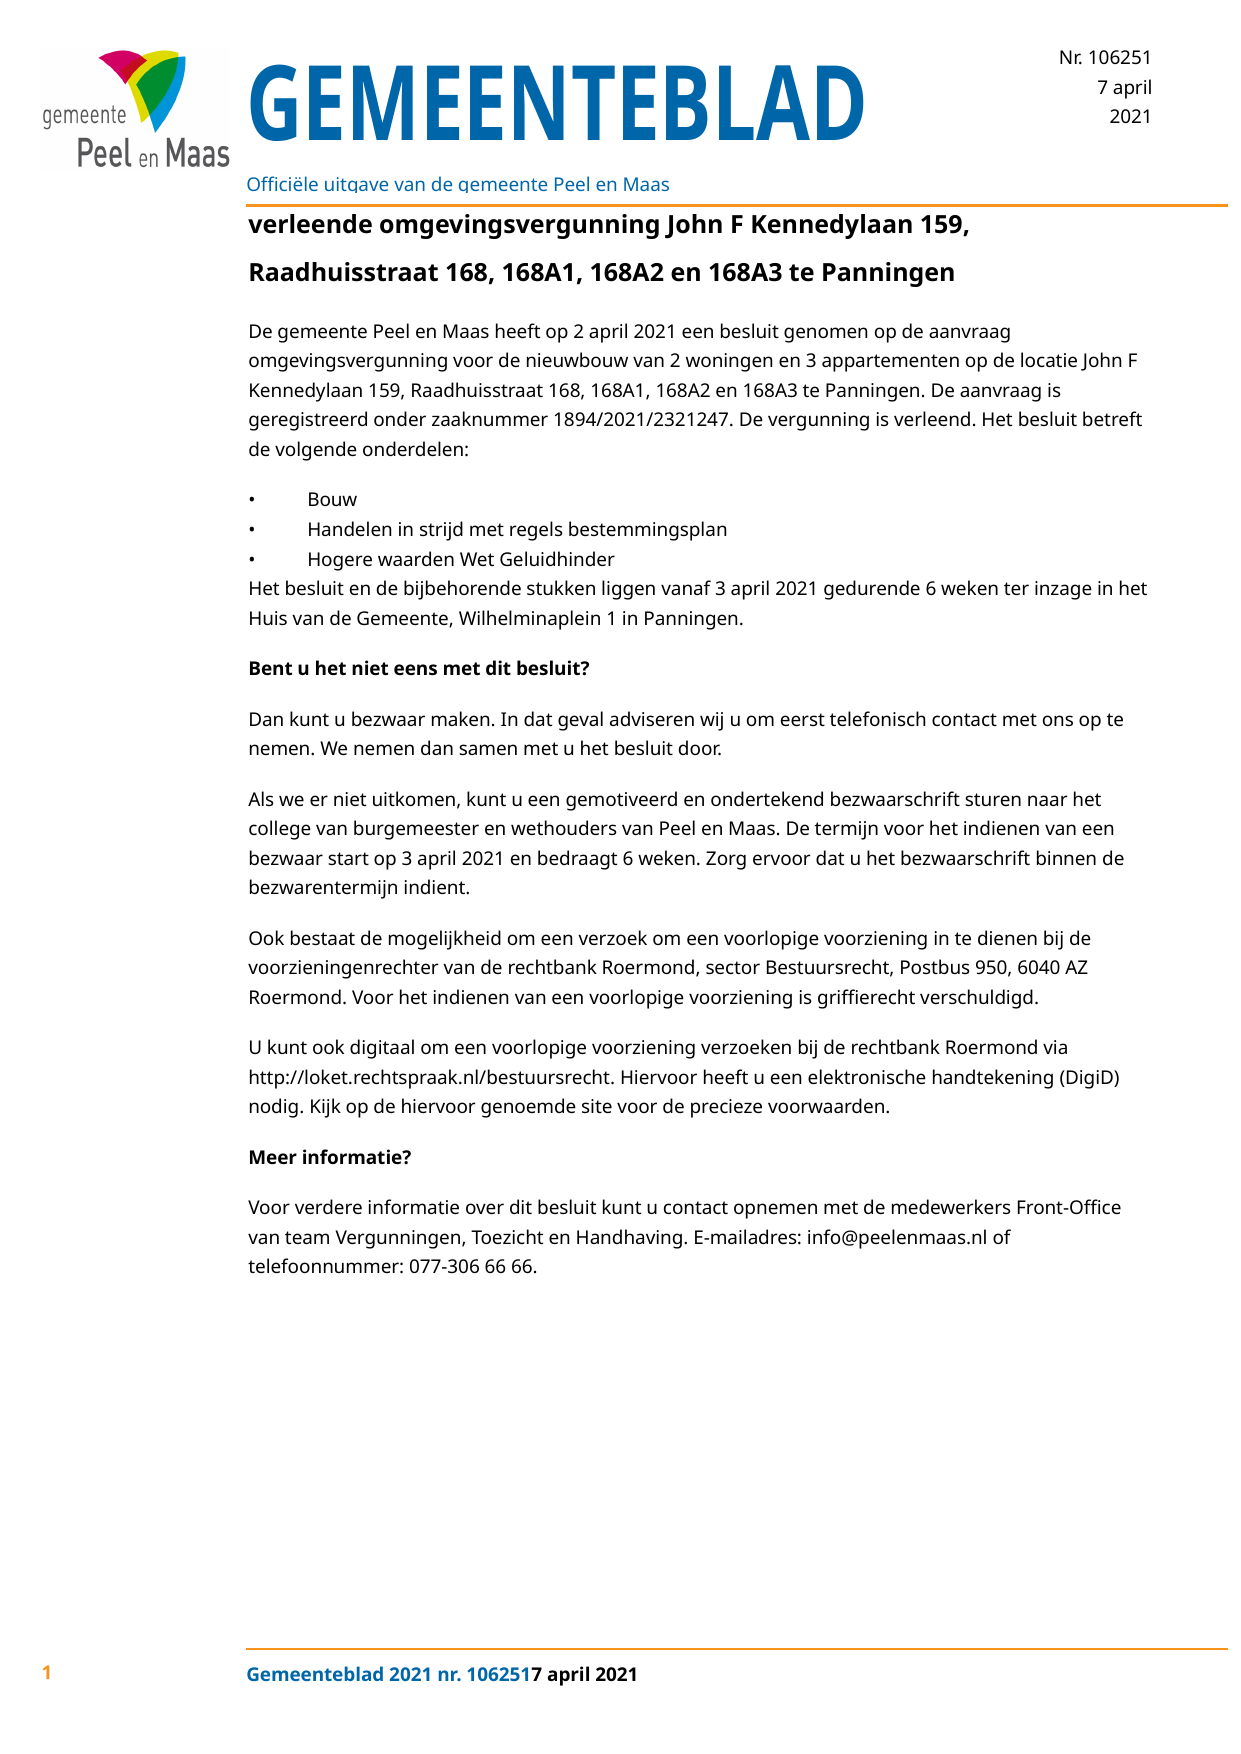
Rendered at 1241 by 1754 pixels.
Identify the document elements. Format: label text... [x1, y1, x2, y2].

text Dan kunt u bezwaar maken. In dat geval adviseren wij u om eerst telefonisch contact met ons op te nemen. We nemen dan samen met u het besluit door. [248, 706, 1152, 761]
text De gemeente Peel en Maas heeft op 2 april 2021 een besluit genomen op de aanvraag omgevingsvergunning voor de nieuwbouw van 2 woningen en 3 appartementen op de locatie John F Kennedylaan 159, Raadhuisstraat 168, 168A1, 168A2 en 168A3 te Panningen. De aanvraag is geregistreerd onder zaaknummer 1894/2021/2321247. De vergunning is verleend. Het besluit betreft de volgende onderdelen: [248, 318, 1152, 462]
text Bent u het niet eens met dit besluit? [248, 655, 1152, 681]
list Bouw [248, 487, 1152, 512]
text Het besluit en de bijbehorende stukken liggen vanaf 3 april 2021 gedurende 6 weken ter inzage in het Huis van de Gemeente, Wilhelminaplein 1 in Panningen. [248, 575, 1152, 631]
list Handelen in strijd met regels bestemmingsplan [248, 516, 1152, 542]
text Ook bestaat de mogelijkheid om een verzoek om een voorlopige voorziening in te dienen bij de voorzieningenrechter van de rechtbank Roermond, sector Bestuursrecht, Postbus 950, 6040 AZ Roermond. Voor het indienen van een voorlopige voorziening is griffierecht verschuldigd. [248, 925, 1152, 1010]
text Meer informatie? [248, 1144, 1152, 1170]
list Hogere waarden Wet Geluidhinder [248, 546, 1152, 572]
text U kunt ook digitaal om een voorlopige voorziening verzoeken bij de rechtbank Roermond via http://loket.rechtspraak.nl/bestuursrecht. Hiervoor heeft u een elektronische handtekening (DigiD) nodig. Kijk op de hiervoor genoemde site voor de precieze voorwaarden. [248, 1034, 1152, 1119]
text Voor verdere informatie over dit besluit kunt u contact opnemen met de medewerkers Front-Office van team Vergunningen, Toezicht en Handhaving. E-mailadres: info@peelenmaas.nl of telefoonnummer: 077-306 66 66. [248, 1194, 1152, 1279]
picture [41, 47, 231, 172]
text verleende omgevingsvergunning John F Kennedylaan 159, Raadhuisstraat 168, 168A1, 168A2 en 168A3 te Panningen [248, 207, 1152, 288]
text Als we er niet uitkomen, kunt u een gemotiveerd en ondertekend bezwaarschrift sturen naar het college van burgemeester en wethouders van Peel en Maas. De termijn voor het indienen van een bezwaar start op 3 april 2021 en bedraagt 6 weken. Zorg ervoor dat u het bezwaarschrift binnen de bezwarentermijn indient. [248, 786, 1152, 900]
